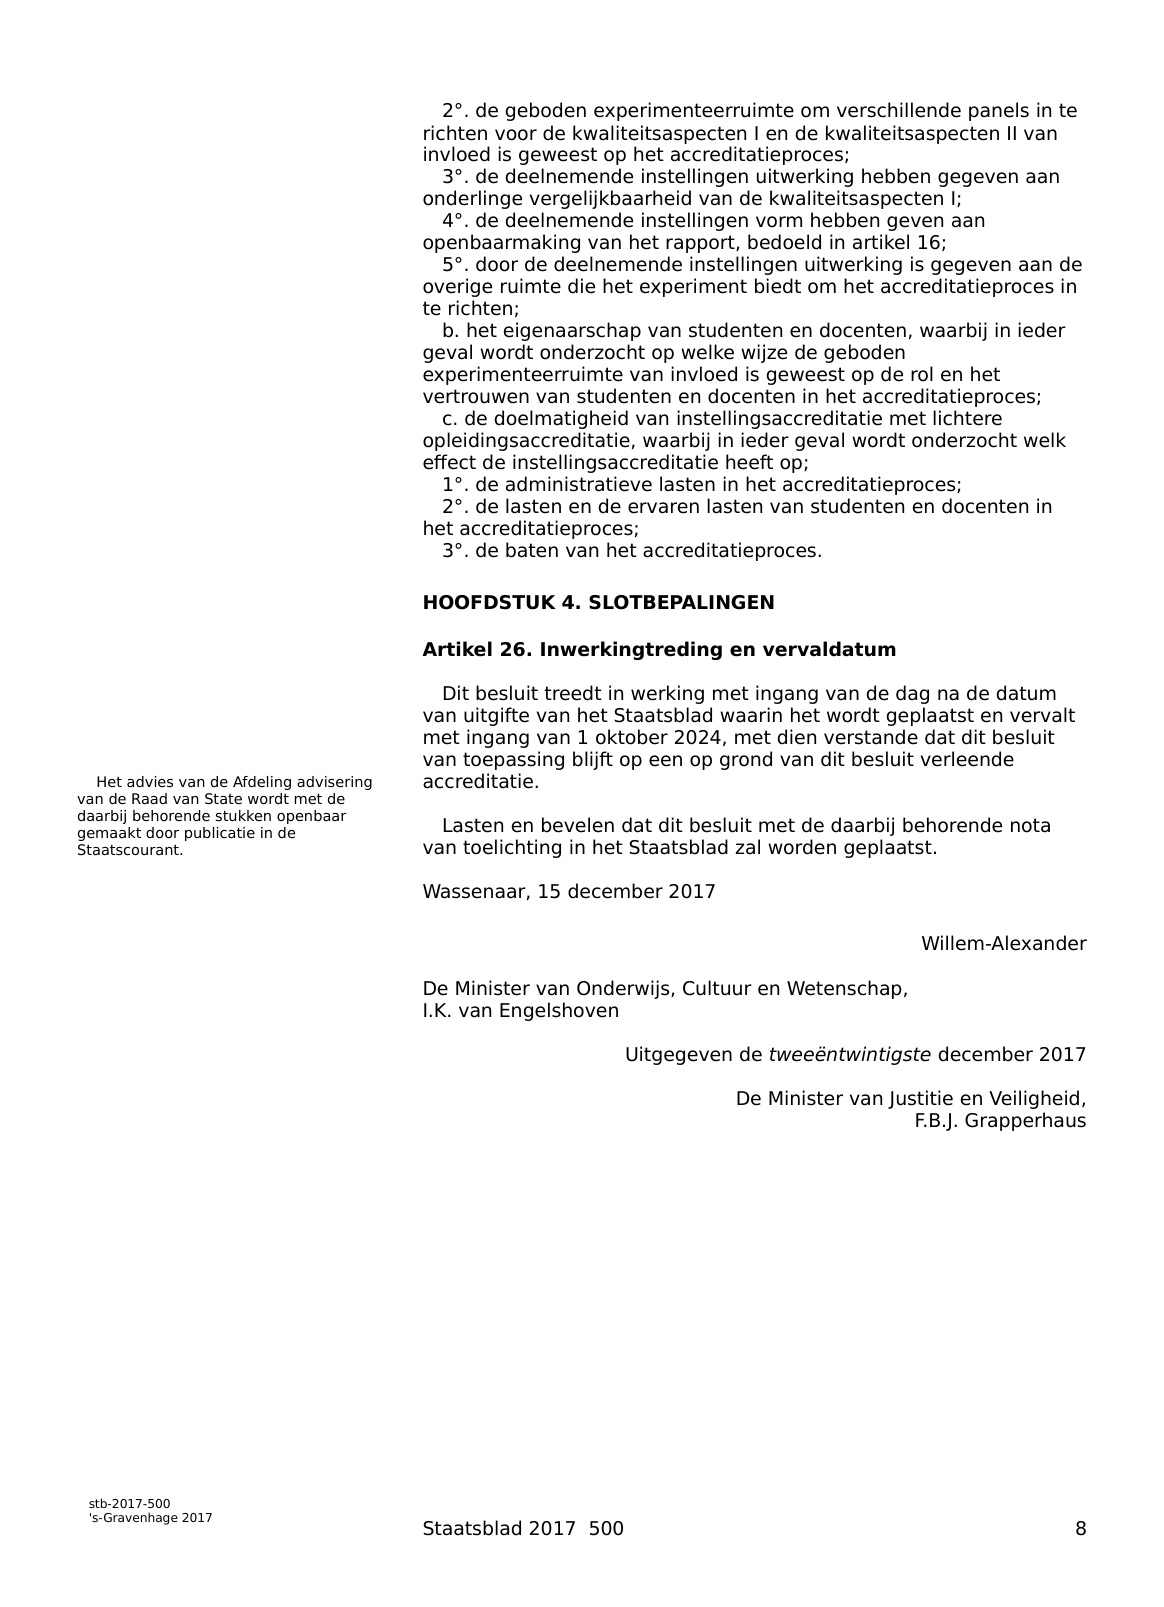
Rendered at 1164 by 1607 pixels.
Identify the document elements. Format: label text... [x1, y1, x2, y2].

text De Minister van Justitie en Veiligheid, F.B.J. Grapperhaus [422, 1088, 1087, 1132]
text Willem-Alexander [422, 933, 1087, 955]
text De Minister van Onderwijs, Cultuur en Wetenschap, I.K. van Engelshoven [422, 977, 1087, 1021]
text 3°. de deelnemende instellingen uitwerking hebben gegeven aan onderlinge vergelijkbaarheid van de kwaliteitsaspecten I; [422, 166, 1087, 210]
text Lasten en bevelen dat dit besluit met de daarbij behorende nota van toelichting in het Staatsblad zal worden geplaatst. [422, 815, 1087, 859]
text Uitgegeven de tweeëntwintigste december 2017 [422, 1044, 1087, 1066]
text 5°. door de deelnemende instellingen uitwerking is gegeven aan de overige ruimte die het experiment biedt om het accreditatieproces in te richten; [422, 254, 1087, 320]
text 's-Gravenhage 2017 [88, 1511, 323, 1525]
text 2°. de lasten en de ervaren lasten van studenten en docenten in het accreditatieproces; [422, 496, 1087, 540]
text Dit besluit treedt in werking met ingang van de dag na de datum van uitgifte van het Staatsblad waarin het wordt geplaatst en vervalt met ingang van 1 oktober 2024, met dien verstande dat dit besluit van toepassing blijft op een op grond van dit besluit verleende accreditatie. [422, 683, 1087, 793]
subtitle Artikel 26. Inwerkingtreding en vervaldatum [422, 639, 1087, 661]
text 4°. de deelnemende instellingen vorm hebben geven aan openbaarmaking van het rapport, bedoeld in artikel 16; [422, 210, 1087, 254]
text 2°. de geboden experimenteerruimte om verschillende panels in te richten voor de kwaliteitsaspecten I en de kwaliteitsaspecten II van invloed is geweest op het accreditatieproces; [422, 100, 1087, 166]
text Wassenaar, 15 december 2017 [422, 881, 1087, 903]
text 1°. de administratieve lasten in het accreditatieproces; [422, 474, 1087, 496]
text b. het eigenaarschap van studenten en docenten, waarbij in ieder geval wordt onderzocht op welke wijze de geboden experimenteerruimte van invloed is geweest op de rol en het vertrouwen van studenten en docenten in het accreditatieproces; [422, 320, 1087, 408]
subtitle HOOFDSTUK 4. SLOTBEPALINGEN [422, 592, 1087, 614]
text Het advies van de Afdeling advisering van de Raad van State wordt met de daarbij behorende stukken openbaar gemaakt door publicatie in de Staatscourant. [77, 774, 396, 859]
text 3°. de baten van het accreditatieproces. [422, 540, 1087, 562]
text stb-2017-500 [88, 1497, 323, 1511]
text c. de doelmatigheid van instellingsaccreditatie met lichtere opleidingsaccreditatie, waarbij in ieder geval wordt onderzocht welk effect de instellingsaccreditatie heeft op; [422, 408, 1087, 474]
